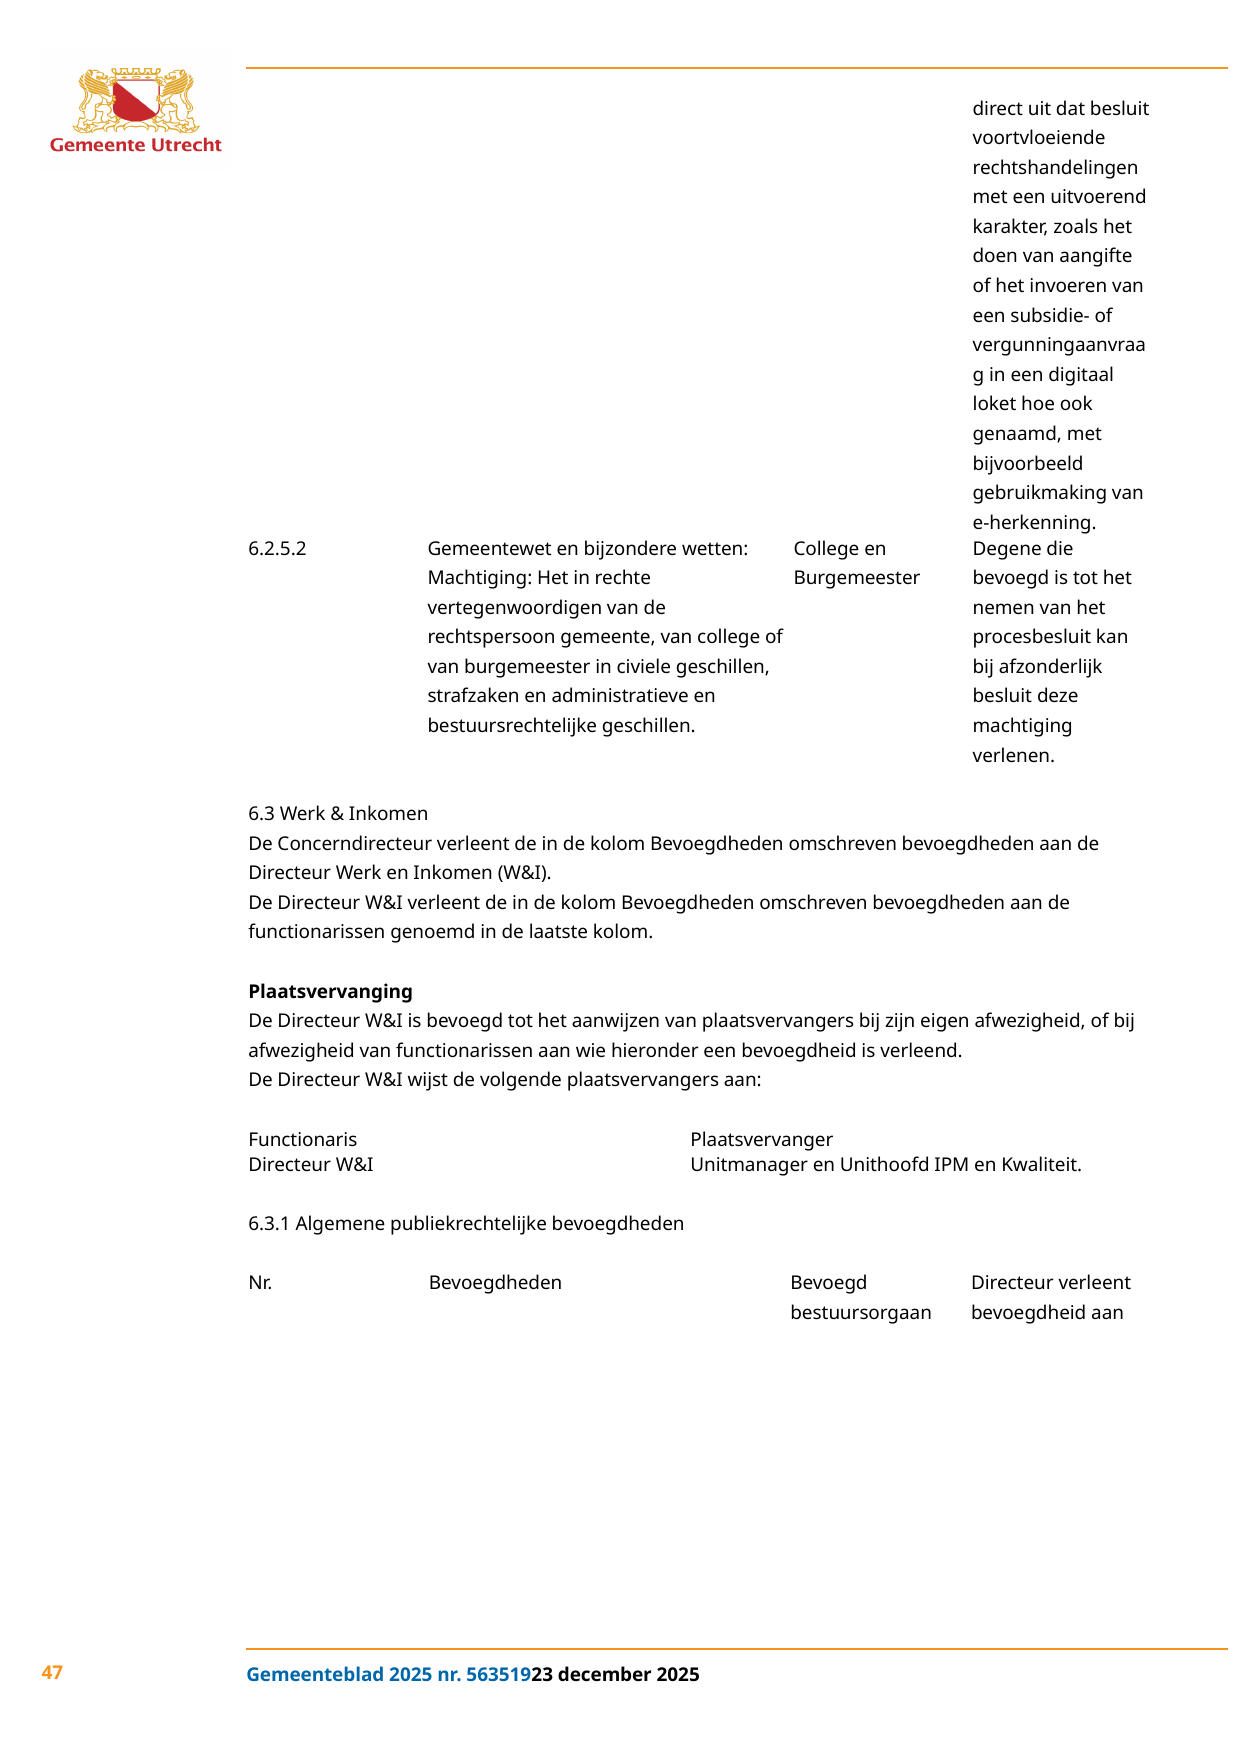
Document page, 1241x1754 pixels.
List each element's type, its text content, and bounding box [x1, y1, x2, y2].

table_header Nr. [248, 1269, 429, 1325]
table_cell College en Burgemeester [793, 535, 972, 767]
table_cell [248, 95, 427, 535]
table_header Plaatsvervanger [690, 1126, 1152, 1152]
table_cell Directeur W&I [248, 1152, 690, 1177]
text Plaatsvervanging [248, 978, 1152, 1003]
table_cell 6.2.5.2 [248, 535, 427, 767]
table_cell direct uit dat besluit voortvloeiende rechtshandelingen met een uitvoerend karakter, zoals het doen van aangifte of het invoeren van een subsidie- of vergunningaanvraag in een digitaal loket hoe ook genaamd, met bijvoorbeeld gebruikmaking van e-herkenning. [973, 95, 1152, 535]
text 6.3.1 Algemene publiekrechtelijke bevoegdheden [248, 1210, 1152, 1236]
text De Concerndirecteur verleent de in de kolom Bevoegdheden omschreven bevoegdheden aan de Directeur Werk en Inkomen (W&I). [248, 830, 1152, 885]
table_header Functionaris [248, 1126, 690, 1152]
table_header Bevoegdheden [429, 1269, 790, 1325]
text 6.3 Werk & Inkomen [248, 800, 1152, 826]
table_header Bevoegd bestuursorgaan [790, 1269, 971, 1325]
table_cell [793, 95, 972, 535]
picture [41, 47, 231, 172]
table_cell Gemeentewet en bijzondere wetten: Machtiging: Het in rechte vertegenwoordigen van de rechtspersoon gemeente, van college of van burgemeester in civiele geschillen, strafzaken en administratieve en bestuursrechtelijke geschillen. [427, 535, 793, 767]
table_cell Degene die bevoegd is tot het nemen van het procesbesluit kan bij afzonderlijk besluit deze machtiging verlenen. [973, 535, 1152, 767]
table_header Directeur verleent bevoegdheid aan [971, 1269, 1152, 1325]
text De Directeur W&I wijst de volgende plaatsvervangers aan: [248, 1067, 1152, 1092]
table_cell Unitmanager en Unithoofd IPM en Kwaliteit. [690, 1152, 1152, 1177]
text De Directeur W&I verleent de in de kolom Bevoegdheden omschreven bevoegdheden aan de functionarissen genoemd in de laatste kolom. [248, 889, 1152, 944]
table_cell [427, 95, 793, 535]
text De Directeur W&I is bevoegd tot het aanwijzen van plaatsvervangers bij zijn eigen afwezigheid, of bij afwezigheid van functionarissen aan wie hieronder een bevoegdheid is verleend. [248, 1007, 1152, 1063]
